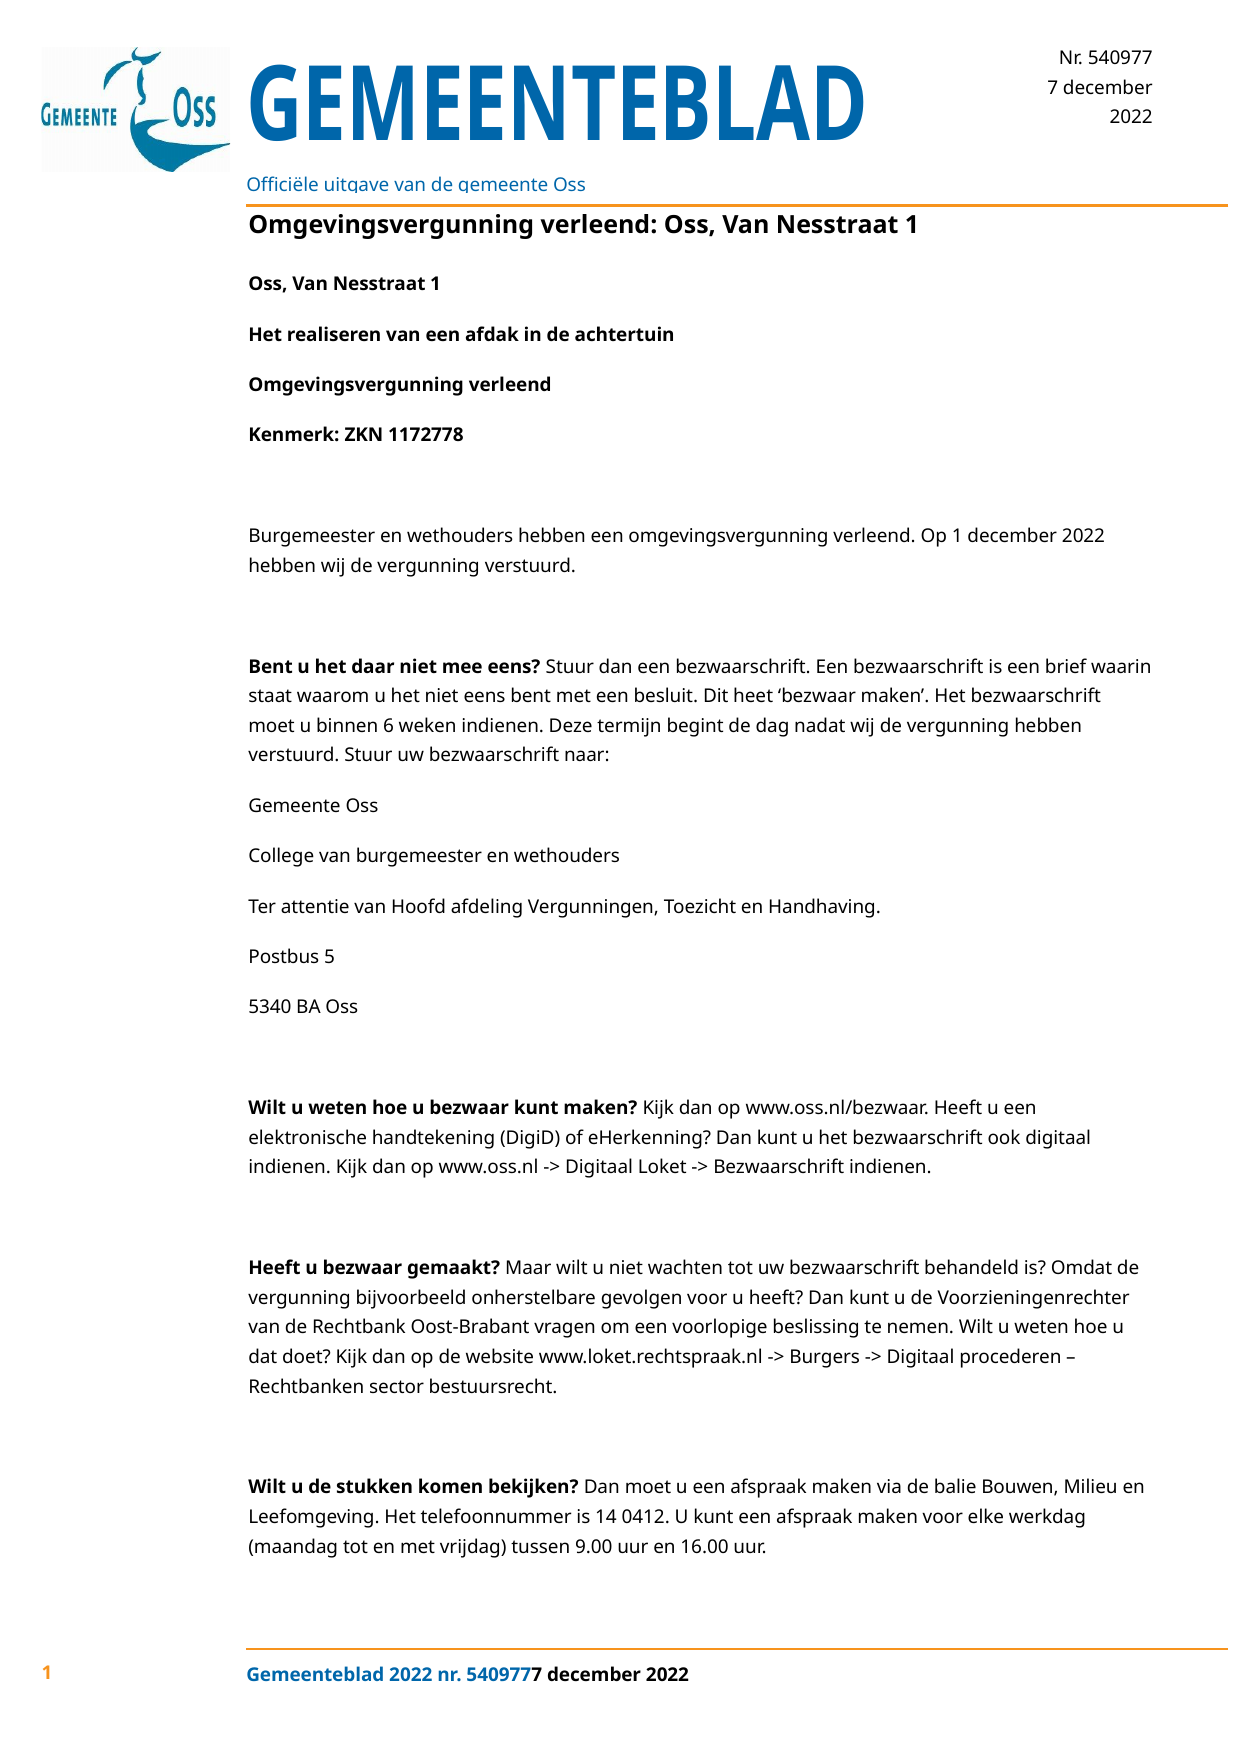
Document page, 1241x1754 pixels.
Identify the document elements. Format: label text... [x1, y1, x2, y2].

text Gemeente Oss [248, 792, 1152, 818]
text Postbus 5 [248, 943, 1152, 969]
text Wilt u weten hoe u bezwaar kunt maken? Kijk dan op www.oss.nl/bezwaar. Heeft u een elektronische handtekening (DigiD) of eHerkenning? Dan kunt u het bezwaarschrift ook digitaal indienen. Kijk dan op www.oss.nl -> Digitaal Loket -> Bezwaarschrift indienen. [248, 1094, 1152, 1179]
text Kenmerk: ZKN 1172778 [248, 422, 1152, 447]
picture [41, 47, 231, 172]
text Het realiseren van een afdak in de achtertuin [248, 321, 1152, 346]
text College van burgemeester en wethouders [248, 842, 1152, 868]
text 5340 BA Oss [248, 994, 1152, 1019]
text Omgevingsvergunning verleend: Oss, Van Nesstraat 1 [248, 207, 1152, 241]
text Omgevingsvergunning verleend [248, 371, 1152, 397]
text Ter attentie van Hoofd afdeling Vergunningen, Toezicht en Handhaving. [248, 893, 1152, 918]
text Heeft u bezwaar gemaakt? Maar wilt u niet wachten tot uw bezwaarschrift behandeld is? Omdat de vergunning bijvoorbeeld onherstelbare gevolgen voor u heeft? Dan kunt u de Voorzieningenrechter van de Rechtbank Oost-Brabant vragen om een voorlopige beslissing te nemen. Wilt u weten hoe u dat doet? Kijk dan op de website www.loket.rechtspraak.nl -> Burgers -> Digitaal procederen – Rechtbanken sector bestuursrecht. [248, 1254, 1152, 1398]
text Wilt u de stukken komen bekijken? Dan moet u een afspraak maken via de balie Bouwen, Milieu en Leefomgeving. Het telefoonnummer is 14 0412. U kunt een afspraak maken voor elke werkdag (maandag tot en met vrijdag) tussen 9.00 uur en 16.00 uur. [248, 1474, 1152, 1558]
text Burgemeester en wethouders hebben een omgevingsvergunning verleend. Op 1 december 2022 hebben wij de vergunning verstuurd. [248, 522, 1152, 578]
text Bent u het daar niet mee eens? Stuur dan een bezwaarschrift. Een bezwaarschrift is een brief waarin staat waarom u het niet eens bent met een besluit. Dit heet ‘bezwaar maken’. Het bezwaarschrift moet u binnen 6 weken indienen. Deze termijn begint de dag nadat wij de vergunning hebben verstuurd. Stuur uw bezwaarschrift naar: [248, 653, 1152, 767]
text Oss, Van Nesstraat 1 [248, 270, 1152, 296]
